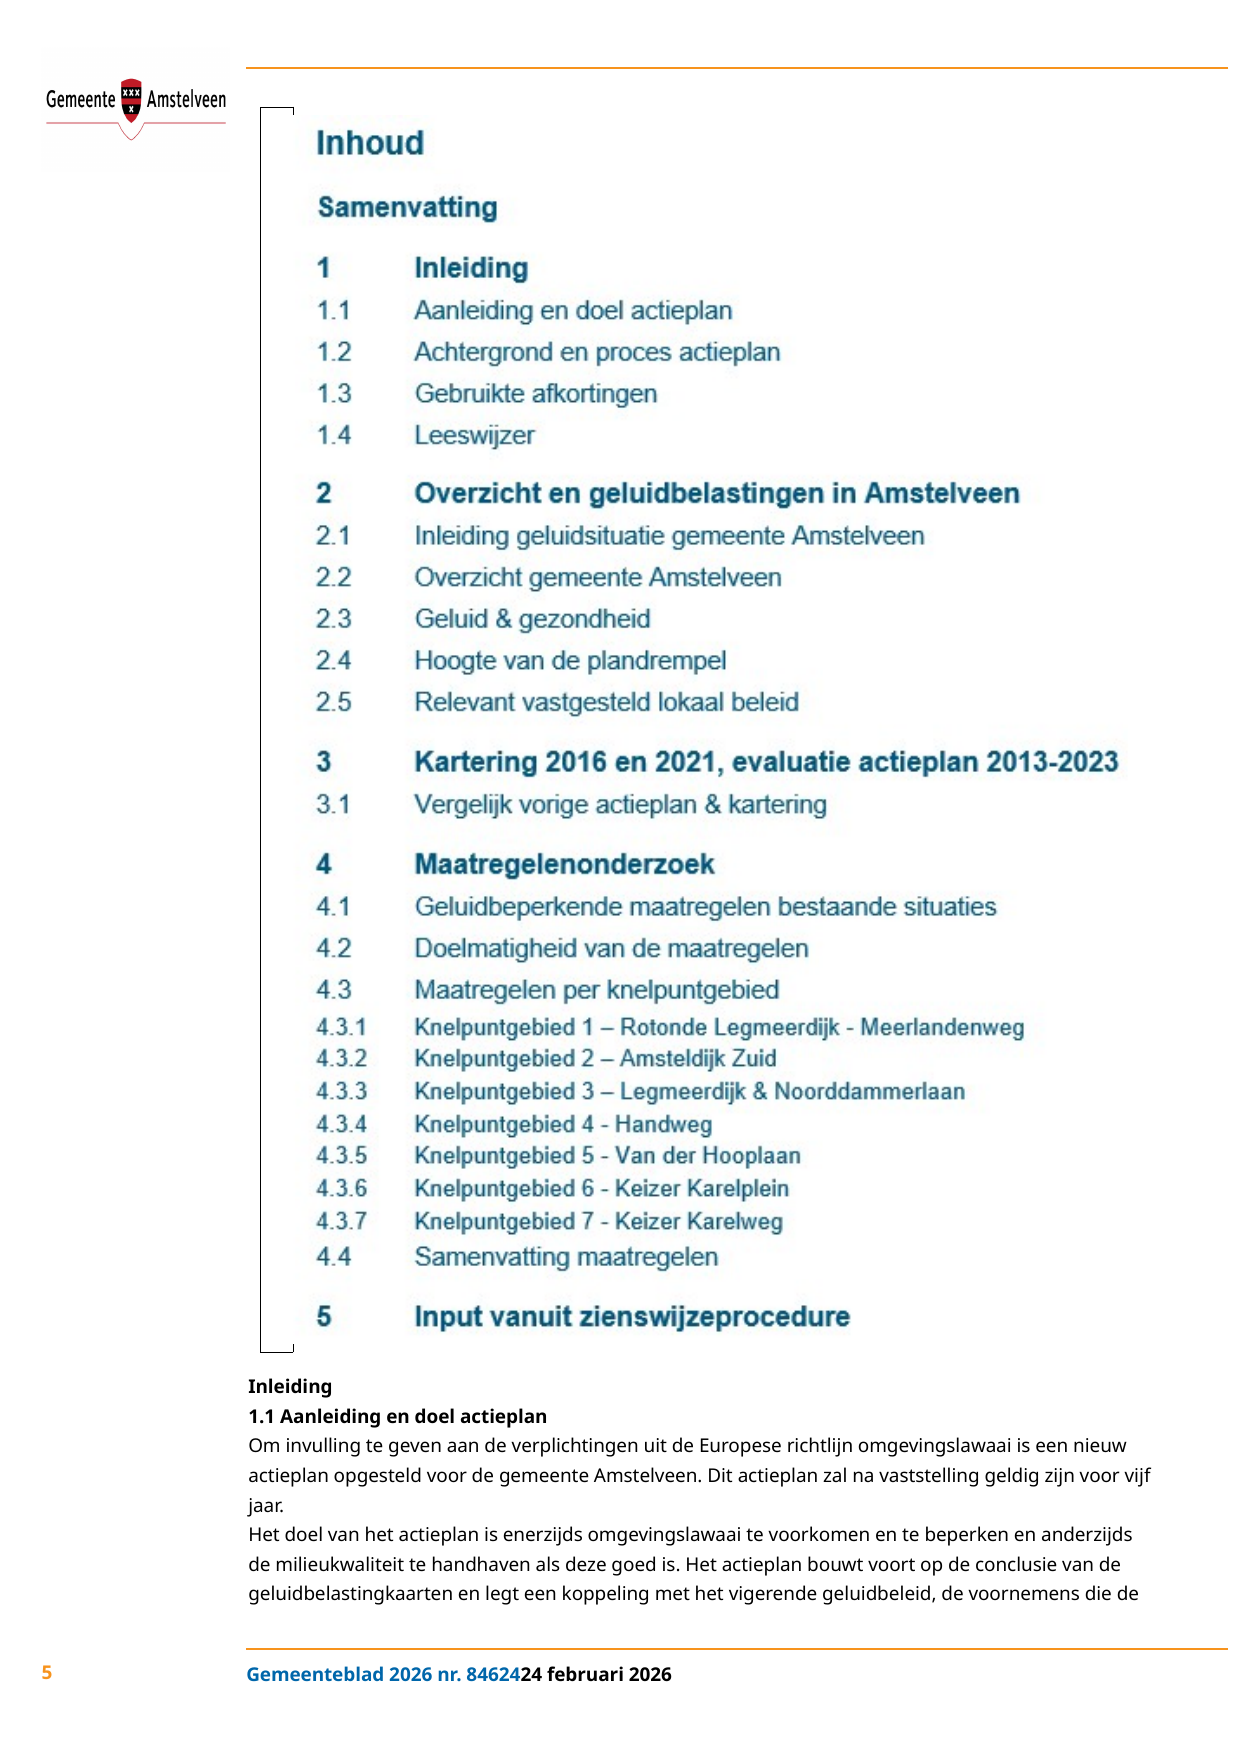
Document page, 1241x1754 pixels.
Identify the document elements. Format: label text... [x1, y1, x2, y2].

text Het doel van het actieplan is enerzijds omgevingslawaai te voorkomen en te beperken en anderzijds de milieukwaliteit te handhaven als deze goed is. Het actieplan bouwt voort op de conclusie van de geluidbelastingkaarten en legt een koppeling met het vigerende geluidbeleid, de voornemens die de [248, 1521, 1152, 1606]
text 1.1 Aanleiding en doel actieplan [248, 1403, 1152, 1429]
picture [268, 115, 1173, 1344]
text Om invulling te geven aan de verplichtingen uit de Europese richtlijn omgevingslawaai is een nieuw actieplan opgesteld voor de gemeente Amstelveen. Dit actieplan zal na vaststelling geldig zijn voor vijf jaar. [248, 1433, 1152, 1517]
picture [41, 47, 231, 172]
text Inleiding [248, 1373, 1152, 1399]
